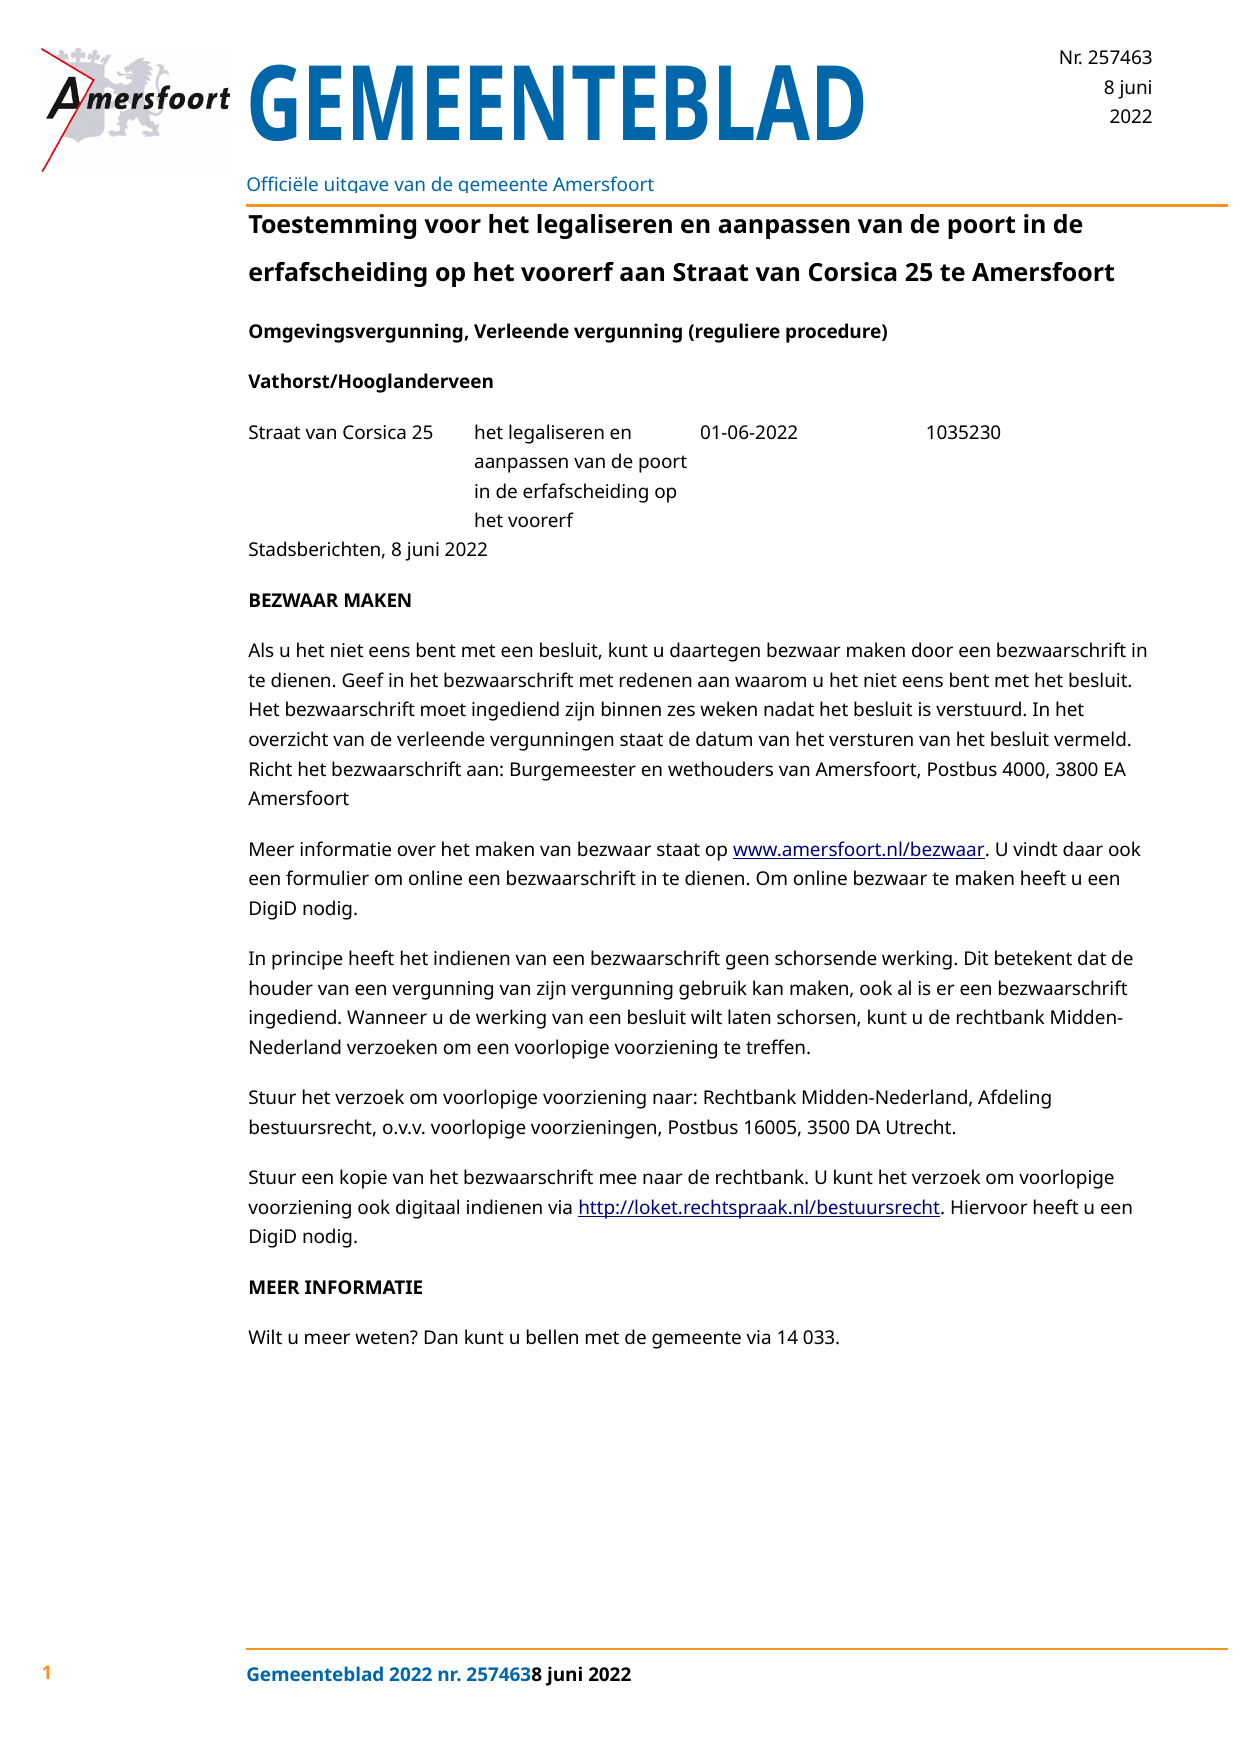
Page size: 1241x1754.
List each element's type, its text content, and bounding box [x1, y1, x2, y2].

table_header Straat van Corsica 25 [248, 419, 474, 533]
text BEZWAAR MAKEN [248, 587, 1152, 613]
text Als u het niet eens bent met een besluit, kunt u daartegen bezwaar maken door een bezwaarschrift in te dienen. Geef in het bezwaarschrift met redenen aan waarom u het niet eens bent met het besluit. Het bezwaarschrift moet ingediend zijn binnen zes weken nadat het besluit is verstuurd. In het overzicht van de verleende vergunningen staat de datum van het versturen van het besluit vermeld. Richt het bezwaarschrift aan: Burgemeester en wethouders van Amersfoort, Postbus 4000, 3800 EA Amersfoort [248, 637, 1152, 811]
table_header het legaliseren en aanpassen van de poort in de erfafscheiding op het voorerf [474, 419, 700, 533]
picture [41, 47, 231, 172]
table_header 1035230 [926, 419, 1152, 533]
table_header 01-06-2022 [700, 419, 926, 533]
text MEER INFORMATIE [248, 1274, 1152, 1300]
text Toestemming voor het legaliseren en aanpassen van de poort in de erfafscheiding op het voorerf aan Straat van Corsica 25 te Amersfoort [248, 207, 1152, 288]
text Stuur het verzoek om voorlopige voorziening naar: Rechtbank Midden-Nederland, Afdeling bestuursrecht, o.v.v. voorlopige voorzieningen, Postbus 16005, 3500 DA Utrecht. [248, 1084, 1152, 1140]
text Stuur een kopie van het bezwaarschrift mee naar de rechtbank. U kunt het verzoek om voorlopige voorziening ook digitaal indienen via http://loket.rechtspraak.nl/bestuursrecht. Hiervoor heeft u een DigiD nodig. [248, 1164, 1152, 1249]
text Stadsberichten, 8 juni 2022 [248, 537, 1152, 562]
text Wilt u meer weten? Dan kunt u bellen met de gemeente via 14 033. [248, 1324, 1152, 1350]
text Vathorst/Hooglanderveen [248, 368, 1152, 394]
text Omgevingsvergunning, Verleende vergunning (reguliere procedure) [248, 318, 1152, 344]
text In principe heeft het indienen van een bezwaarschrift geen schorsende werking. Dit betekent dat de houder van een vergunning van zijn vergunning gebruik kan maken, ook al is er een bezwaarschrift ingediend. Wanneer u de werking van een besluit wilt laten schorsen, kunt u de rechtbank Midden-Nederland verzoeken om een voorlopige voorziening te treffen. [248, 945, 1152, 1060]
text Meer informatie over het maken van bezwaar staat op www.amersfoort.nl/bezwaar. U vindt daar ook een formulier om online een bezwaarschrift in te dienen. Om online bezwaar te maken heeft u een DigiD nodig. [248, 836, 1152, 921]
